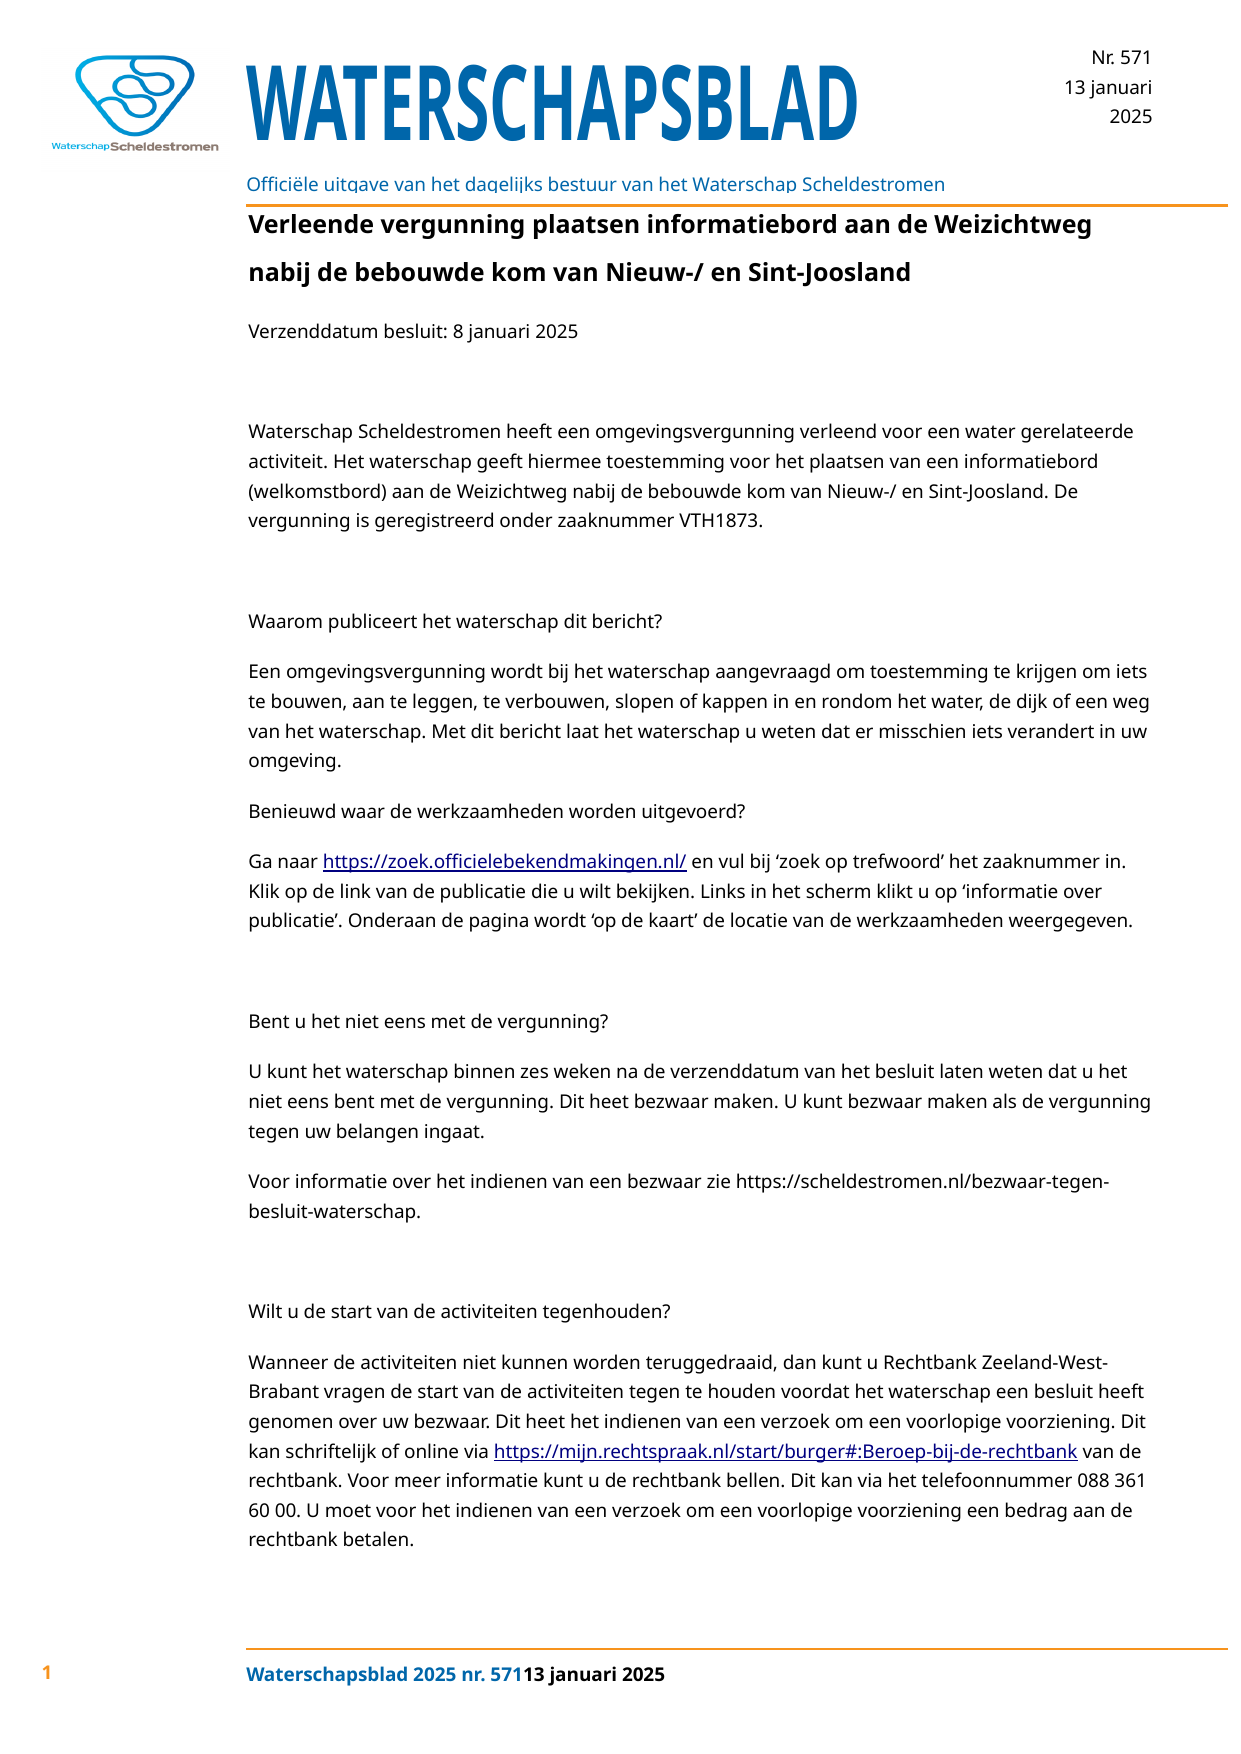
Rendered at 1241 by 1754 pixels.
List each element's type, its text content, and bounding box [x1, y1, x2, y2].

text Wilt u de start van de activiteiten tegenhouden? [248, 1299, 1152, 1324]
text Waarom publiceert het waterschap dit bericht? [248, 608, 1152, 634]
text Voor informatie over het indienen van een bezwaar zie https://scheldestromen.nl/bezwaar-tegen-besluit-waterschap. [248, 1168, 1152, 1224]
text U kunt het waterschap binnen zes weken na de verzenddatum van het besluit laten weten dat u het niet eens bent met de vergunning. Dit heet bezwaar maken. U kunt bezwaar maken als de vergunning tegen uw belangen ingaat. [248, 1059, 1152, 1144]
text Bent u het niet eens met de vergunning? [248, 1008, 1152, 1034]
picture [41, 47, 231, 172]
text Verleende vergunning plaatsen informatiebord aan de Weizichtweg nabij de bebouwde kom van Nieuw-/ en Sint-Joosland [248, 207, 1152, 288]
text Een omgevingsvergunning wordt bij het waterschap aangevraagd om toestemming te krijgen om iets te bouwen, aan te leggen, te verbouwen, slopen of kappen in en rondom het water, de dijk of een weg van het waterschap. Met dit bericht laat het waterschap u weten dat er misschien iets verandert in uw omgeving. [248, 659, 1152, 773]
text Wanneer de activiteiten niet kunnen worden teruggedraaid, dan kunt u Rechtbank Zeeland-West-Brabant vragen de start van de activiteiten tegen te houden voordat het waterschap een besluit heeft genomen over uw bezwaar. Dit heet het indienen van een verzoek om een voorlopige voorziening. Dit kan schriftelijk of online via https://mijn.rechtspraak.nl/start/burger#:Beroep-bij-de-rechtbank van de rechtbank. Voor meer informatie kunt u de rechtbank bellen. Dit kan via het telefoonnummer 088 361 60 00. U moet voor het indienen van een verzoek om een voorlopige voorziening een bedrag aan de rechtbank betalen. [248, 1349, 1152, 1552]
text Waterschap Scheldestromen heeft een omgevingsvergunning verleend voor een water gerelateerde activiteit. Het waterschap geeft hiermee toestemming voor het plaatsen van een informatiebord (welkomstbord) aan de Weizichtweg nabij de bebouwde kom van Nieuw-/ en Sint-Joosland. De vergunning is geregistreerd onder zaaknummer VTH1873. [248, 419, 1152, 533]
text Benieuwd waar de werkzaamheden worden uitgevoerd? [248, 798, 1152, 824]
text Verzenddatum besluit: 8 januari 2025 [248, 318, 1152, 344]
text Ga naar https://zoek.officielebekendmakingen.nl/ en vul bij ‘zoek op trefwoord’ het zaaknummer in. Klik op de link van de publicatie die u wilt bekijken. Links in het scherm klikt u op ‘informatie over publicatie’. Onderaan de pagina wordt ‘op de kaart’ de locatie van de werkzaamheden weergegeven. [248, 848, 1152, 933]
